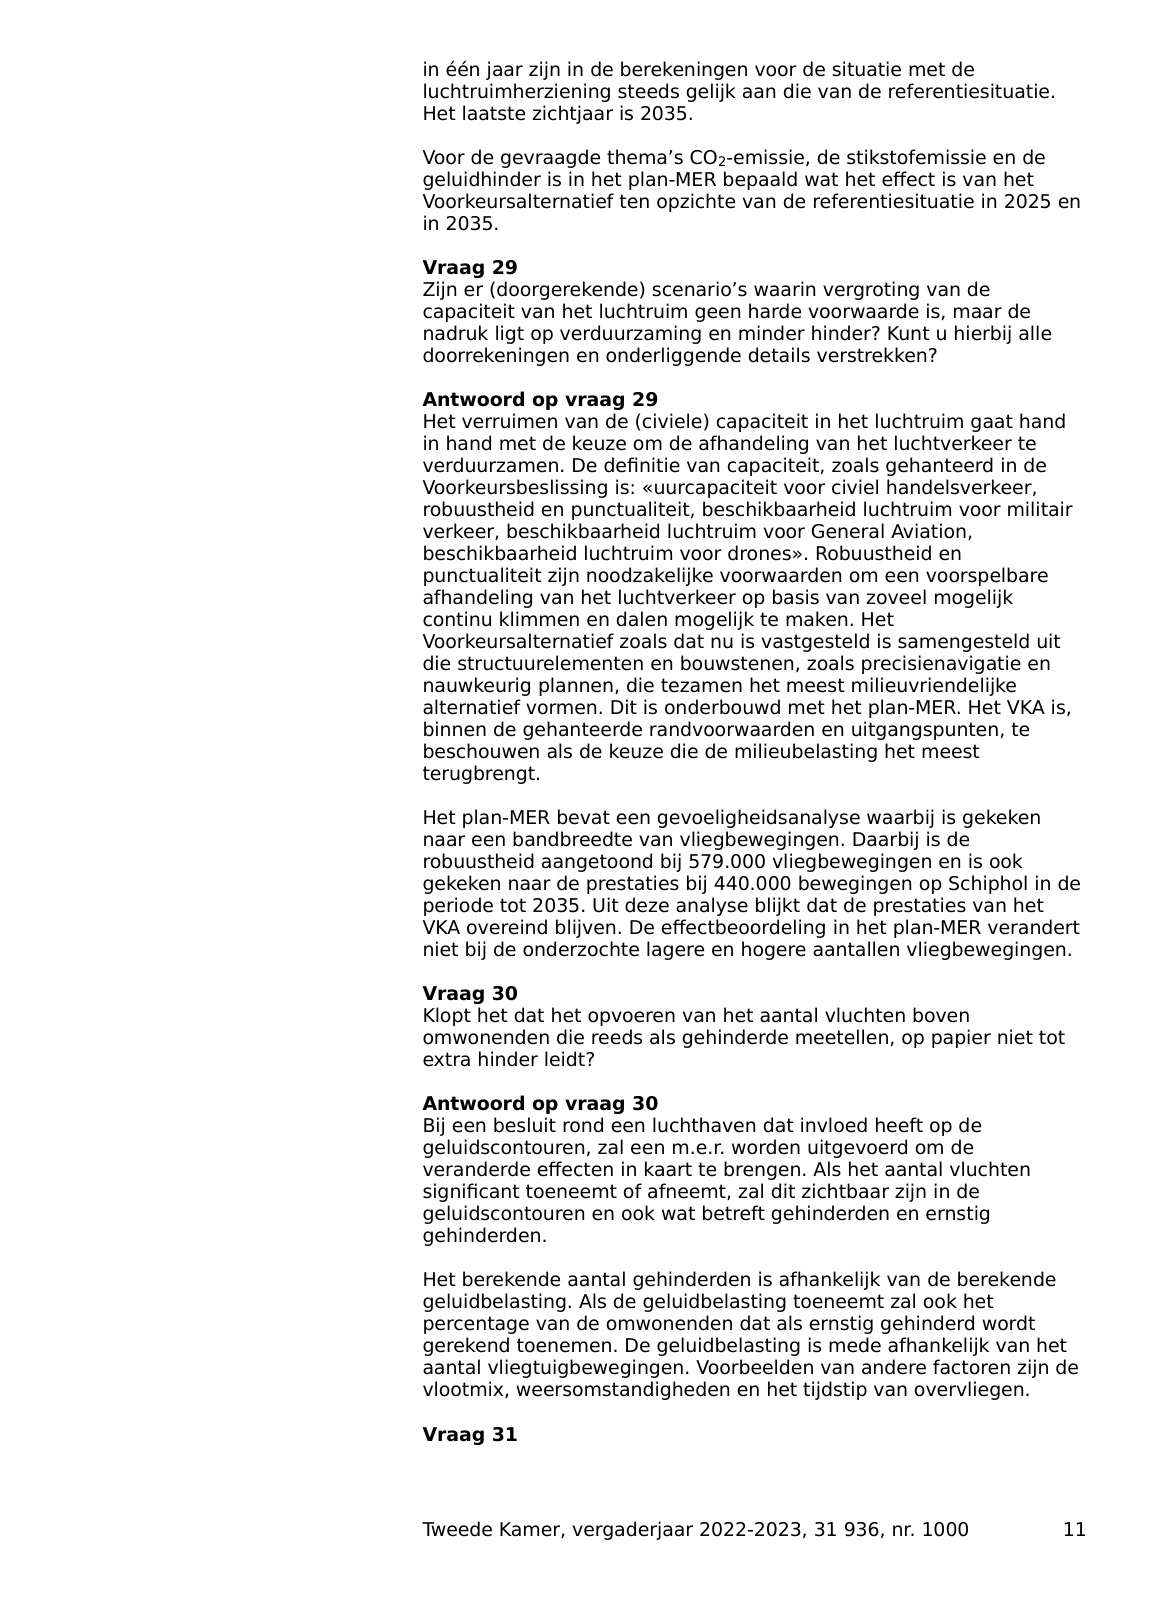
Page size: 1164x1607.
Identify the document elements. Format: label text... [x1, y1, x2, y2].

text Het verruimen van de (civiele) capaciteit in het luchtruim gaat hand in hand met de keuze om de afhandeling van het luchtverkeer te verduurzamen. De definitie van capaciteit, zoals gehanteerd in de Voorkeursbeslissing is: «uurcapaciteit voor civiel handelsverkeer, robuustheid en punctualiteit, beschikbaarheid luchtruim voor militair verkeer, beschikbaarheid luchtruim voor General Aviation, beschikbaarheid luchtruim voor drones». Robuustheid en punctualiteit zijn noodzakelijke voorwaarden om een voorspelbare afhandeling van het luchtverkeer op basis van zoveel mogelijk continu klimmen en dalen mogelijk te maken. Het Voorkeursalternatief zoals dat nu is vastgesteld is samengesteld uit die structuurelementen en bouwstenen, zoals precisienavigatie en nauwkeurig plannen, die tezamen het meest milieuvriendelijke alternatief vormen. Dit is onderbouwd met het plan-MER. Het VKA is, binnen de gehanteerde randvoorwaarden en uitgangspunten, te beschouwen als de keuze die de milieubelasting het meest terugbrengt. [422, 411, 1087, 785]
text Antwoord op vraag 29 [422, 389, 1087, 411]
text Klopt het dat het opvoeren van het aantal vluchten boven omwonenden die reeds als gehinderde meetellen, op papier niet tot extra hinder leidt? [422, 1005, 1087, 1071]
text Vraag 30 [422, 983, 1087, 1005]
text Voor de gevraagde thema’s CO2-emissie, de stikstofemissie en de geluidhinder is in het plan-MER bepaald wat het effect is van het Voorkeursalternatief ten opzichte van de referentiesituatie in 2025 en in 2035. [422, 147, 1087, 235]
text in één jaar zijn in de berekeningen voor de situatie met de luchtruimherziening steeds gelijk aan die van de referentiesituatie. Het laatste zichtjaar is 2035. [422, 59, 1087, 125]
text Bij een besluit rond een luchthaven dat invloed heeft op de geluidscontouren, zal een m.e.r. worden uitgevoerd om de veranderde effecten in kaart te brengen. Als het aantal vluchten significant toeneemt of afneemt, zal dit zichtbaar zijn in de geluidscontouren en ook wat betreft gehinderden en ernstig gehinderden. [422, 1115, 1087, 1247]
text Antwoord op vraag 30 [422, 1093, 1087, 1115]
text Vraag 31 [422, 1423, 1087, 1445]
text Zijn er (doorgerekende) scenario’s waarin vergroting van de capaciteit van het luchtruim geen harde voorwaarde is, maar de nadruk ligt op verduurzaming en minder hinder? Kunt u hierbij alle doorrekeningen en onderliggende details verstrekken? [422, 279, 1087, 367]
text Het berekende aantal gehinderden is afhankelijk van de berekende geluidbelasting. Als de geluidbelasting toeneemt zal ook het percentage van de omwonenden dat als ernstig gehinderd wordt gerekend toenemen. De geluidbelasting is mede afhankelijk van het aantal vliegtuigbewegingen. Voorbeelden van andere factoren zijn de vlootmix, weersomstandigheden en het tijdstip van overvliegen. [422, 1269, 1087, 1401]
text Vraag 29 [422, 257, 1087, 279]
text Het plan-MER bevat een gevoeligheidsanalyse waarbij is gekeken naar een bandbreedte van vliegbewegingen. Daarbij is de robuustheid aangetoond bij 579.000 vliegbewegingen en is ook gekeken naar de prestaties bij 440.000 bewegingen op Schiphol in de periode tot 2035. Uit deze analyse blijkt dat de prestaties van het VKA overeind blijven. De effectbeoordeling in het plan-MER verandert niet bij de onderzochte lagere en hogere aantallen vliegbewegingen. [422, 807, 1087, 961]
